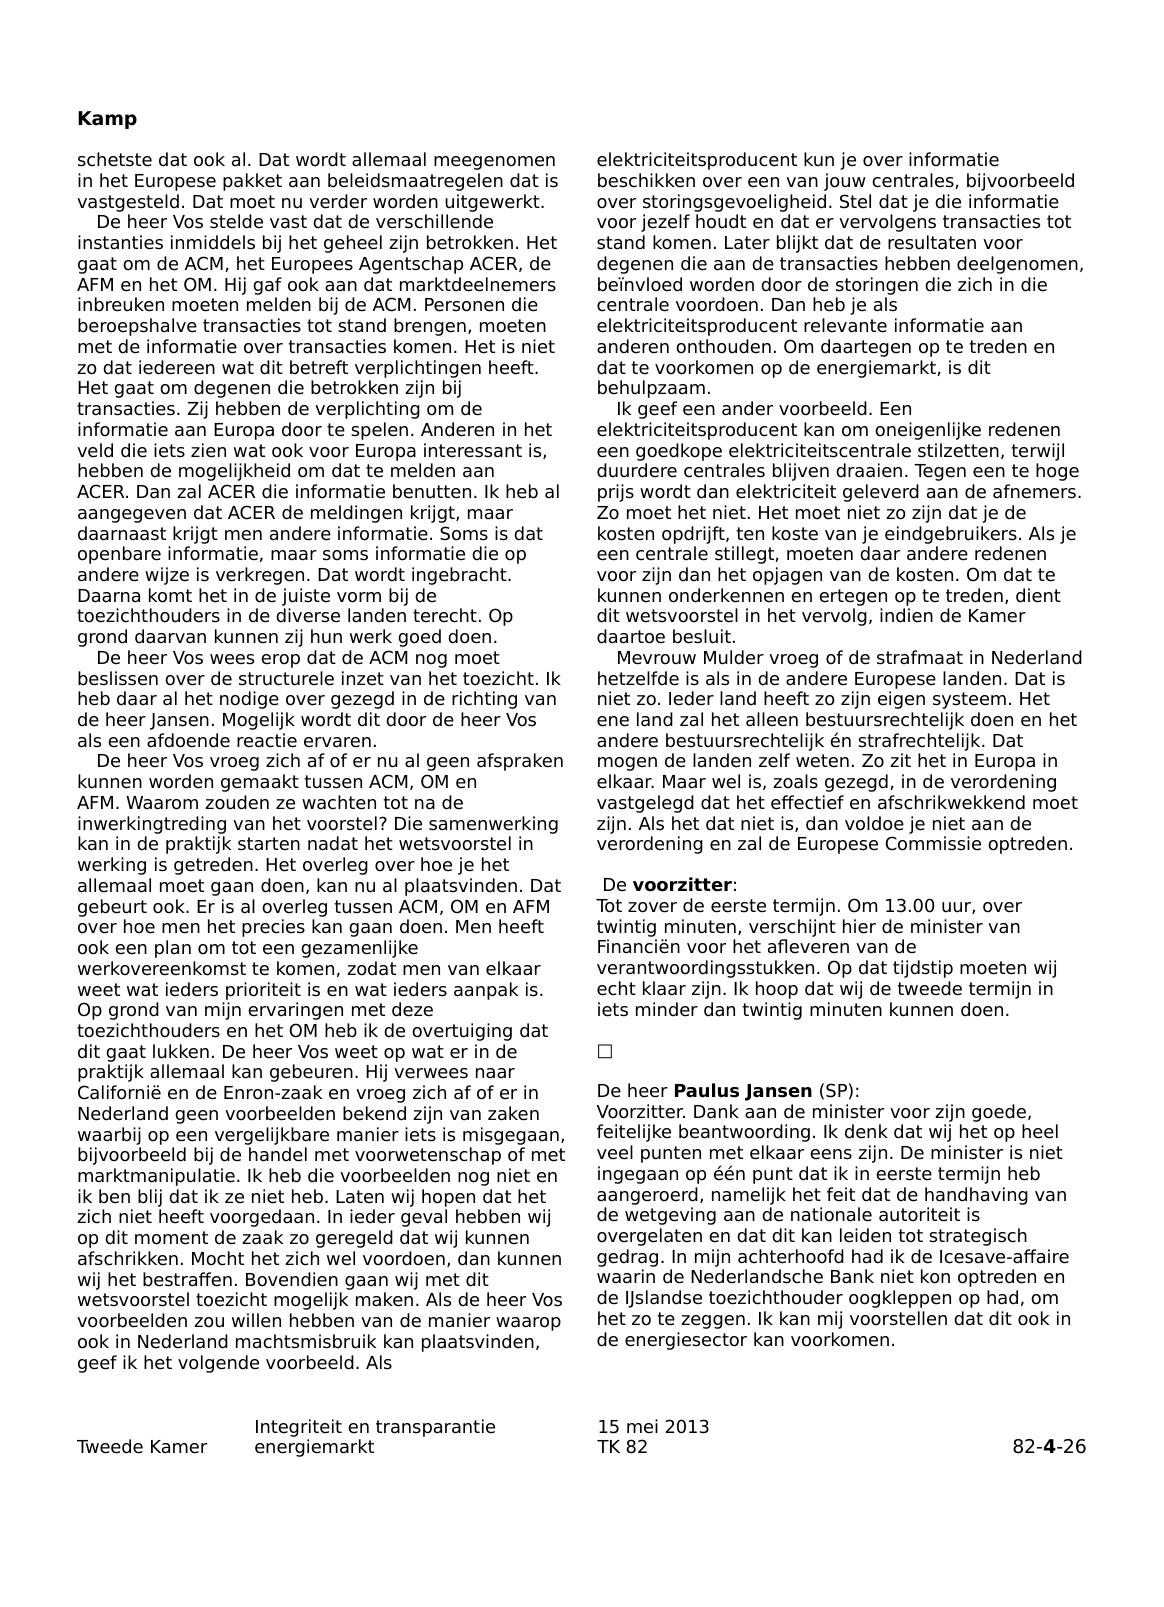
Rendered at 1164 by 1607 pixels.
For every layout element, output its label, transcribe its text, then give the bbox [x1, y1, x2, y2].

text Mevrouw Mulder vroeg of de strafmaat in Nederland hetzelfde is als in de andere Europese landen. Dat is niet zo. Ieder land heeft zo zijn eigen systeem. Het ene land zal het alleen bestuursrechtelijk doen en het andere bestuursrechtelijk én strafrechtelijk. Dat mogen de landen zelf weten. Zo zit het in Europa in elkaar. Maar wel is, zoals gezegd, in de verordening vastgelegd dat het effectief en afschrikwekkend moet zijn. Als het dat niet is, dan voldoe je niet aan de verordening en zal de Europese Commissie optreden. [596, 648, 1087, 855]
text De heer Vos stelde vast dat de verschillende instanties inmiddels bij het geheel zijn betrokken. Het gaat om de ACM, het Europees Agentschap ACER, de AFM en het OM. Hij gaf ook aan dat marktdeelnemers inbreuken moeten melden bij de ACM. Personen die beroepshalve transacties tot stand brengen, moeten met de informatie over transacties komen. Het is niet zo dat iedereen wat dit betreft verplichtingen heeft. Het gaat om degenen die betrokken zijn bij transacties. Zij hebben de verplichting om de informatie aan Europa door te spelen. Anderen in het veld die iets zien wat ook voor Europa interessant is, hebben de mogelijkheid om dat te melden aan ACER. Dan zal ACER die informatie benutten. Ik heb al aangegeven dat ACER de meldingen krijgt, maar daarnaast krijgt men andere informatie. Soms is dat openbare informatie, maar soms informatie die op andere wijze is verkregen. Dat wordt ingebracht. Daarna komt het in de juiste vorm bij de toezichthouders in de diverse landen terecht. Op grond daarvan kunnen zij hun werk goed doen. [77, 212, 567, 648]
text Tot zover de eerste termijn. Om 13.00 uur, over twintig minuten, verschijnt hier de minister van Financiën voor het afleveren van de verantwoordingsstukken. Op dat tijdstip moeten wij echt klaar zijn. Ik hoop dat wij de tweede termijn in iets minder dan twintig minuten kunnen doen. [596, 896, 1087, 1020]
text De heer Vos wees erop dat de ACM nog moet beslissen over de structurele inzet van het toezicht. Ik heb daar al het nodige over gezegd in de richting van de heer Jansen. Mogelijk wordt dit door de heer Vos als een afdoende reactie ervaren. [77, 648, 567, 751]
text elektriciteitsproducent kun je over informatie beschikken over een van jouw centrales, bijvoorbeeld over storingsgevoeligheid. Stel dat je die informatie voor jezelf houdt en dat er vervolgens transacties tot stand komen. Later blijkt dat de resultaten voor degenen die aan de transacties hebben deelgenomen, beïnvloed worden door de storingen die zich in die centrale voordoen. Dan heb je als elektriciteitsproducent relevante informatie aan anderen onthouden. Om daartegen op te treden en dat te voorkomen op de energiemarkt, is dit behulpzaam. [596, 150, 1087, 399]
text schetste dat ook al. Dat wordt allemaal meegenomen in het Europese pakket aan beleidsmaatregelen dat is vastgesteld. Dat moet nu verder worden uitgewerkt. [77, 150, 567, 212]
text □ [596, 1040, 1087, 1061]
text Voorzitter. Dank aan de minister voor zijn goede, feitelijke beantwoording. Ik denk dat wij het op heel veel punten met elkaar eens zijn. De minister is niet ingegaan op één punt dat ik in eerste termijn heb aangeroerd, namelijk het feit dat de handhaving van de wetgeving aan de nationale autoriteit is overgelaten en dat dit kan leiden tot strategisch gedrag. In mijn achterhoofd had ik de Icesave-affaire waarin de Nederlandsche Bank niet kon optreden en de IJslandse toezichthouder oogkleppen op had, om het zo te zeggen. Ik kan mij voorstellen dat dit ook in de energiesector kan voorkomen. [596, 1102, 1087, 1350]
text De voorzitter: [596, 875, 1087, 896]
text Ik geef een ander voorbeeld. Een elektriciteitsproducent kan om oneigenlijke redenen een goedkope elektriciteitscentrale stilzetten, terwijl duurdere centrales blijven draaien. Tegen een te hoge prijs wordt dan elektriciteit geleverd aan de afnemers. Zo moet het niet. Het moet niet zo zijn dat je de kosten opdrijft, ten koste van je eindgebruikers. Als je een centrale stillegt, moeten daar andere redenen voor zijn dan het opjagen van de kosten. Om dat te kunnen onderkennen en ertegen op te treden, dient dit wetsvoorstel in het vervolg, indien de Kamer daartoe besluit. [596, 399, 1087, 648]
text De heer Vos vroeg zich af of er nu al geen afspraken kunnen worden gemaakt tussen ACM, OM en AFM. Waarom zouden ze wachten tot na de inwerkingtreding van het voorstel? Die samenwerking kan in de praktijk starten nadat het wetsvoorstel in werking is getreden. Het overleg over hoe je het allemaal moet gaan doen, kan nu al plaatsvinden. Dat gebeurt ook. Er is al overleg tussen ACM, OM en AFM over hoe men het precies kan gaan doen. Men heeft ook een plan om tot een gezamenlijke werkovereenkomst te komen, zodat men van elkaar weet wat ieders prioriteit is en wat ieders aanpak is. Op grond van mijn ervaringen met deze toezichthouders en het OM heb ik de overtuiging dat dit gaat lukken. De heer Vos weet op wat er in de praktijk allemaal kan gebeuren. Hij verwees naar Californië en de Enron-zaak en vroeg zich af of er in Nederland geen voorbeelden bekend zijn van zaken waarbij op een vergelijkbare manier iets is misgegaan, bijvoorbeeld bij de handel met voorwetenschap of met marktmanipulatie. Ik heb die voorbeelden nog niet en ik ben blij dat ik ze niet heb. Laten wij hopen dat het zich niet heeft voorgedaan. In ieder geval hebben wij op dit moment de zaak zo geregeld dat wij kunnen afschrikken. Mocht het zich wel voordoen, dan kunnen wij het bestraffen. Bovendien gaan wij met dit wetsvoorstel toezicht mogelijk maken. Als de heer Vos voorbeelden zou willen hebben van de manier waarop ook in Nederland machtsmisbruik kan plaatsvinden, geef ik het volgende voorbeeld. Als [77, 751, 567, 1373]
text De heer Paulus Jansen (SP): [596, 1081, 1087, 1102]
